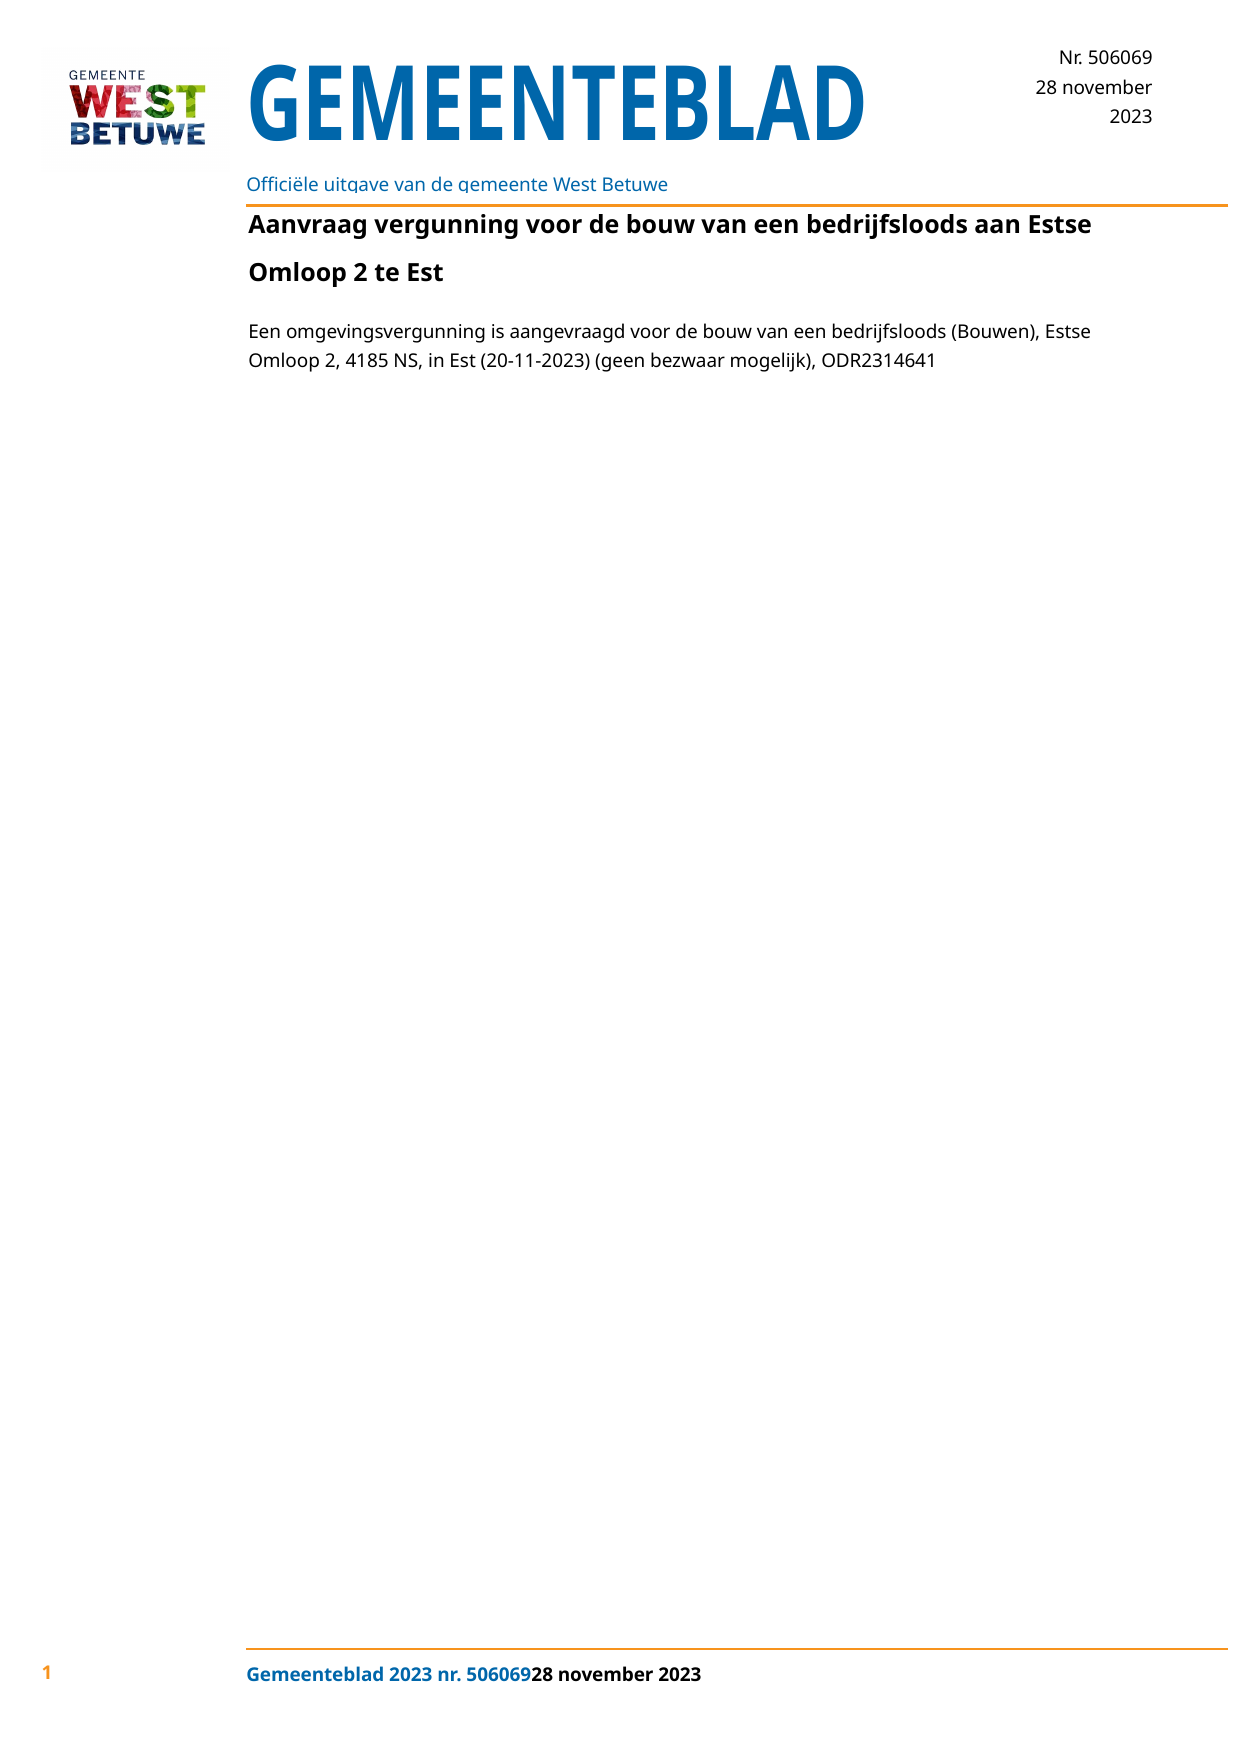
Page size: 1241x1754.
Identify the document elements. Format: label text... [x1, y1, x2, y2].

text Aanvraag vergunning voor de bouw van een bedrijfsloods aan Estse Omloop 2 te Est [248, 207, 1152, 288]
picture [41, 47, 231, 172]
text Een omgevingsvergunning is aangevraagd voor de bouw van een bedrijfsloods (Bouwen), Estse Omloop 2, 4185 NS, in Est (20-11-2023) (geen bezwaar mogelijk), ODR2314641 [248, 318, 1152, 373]
